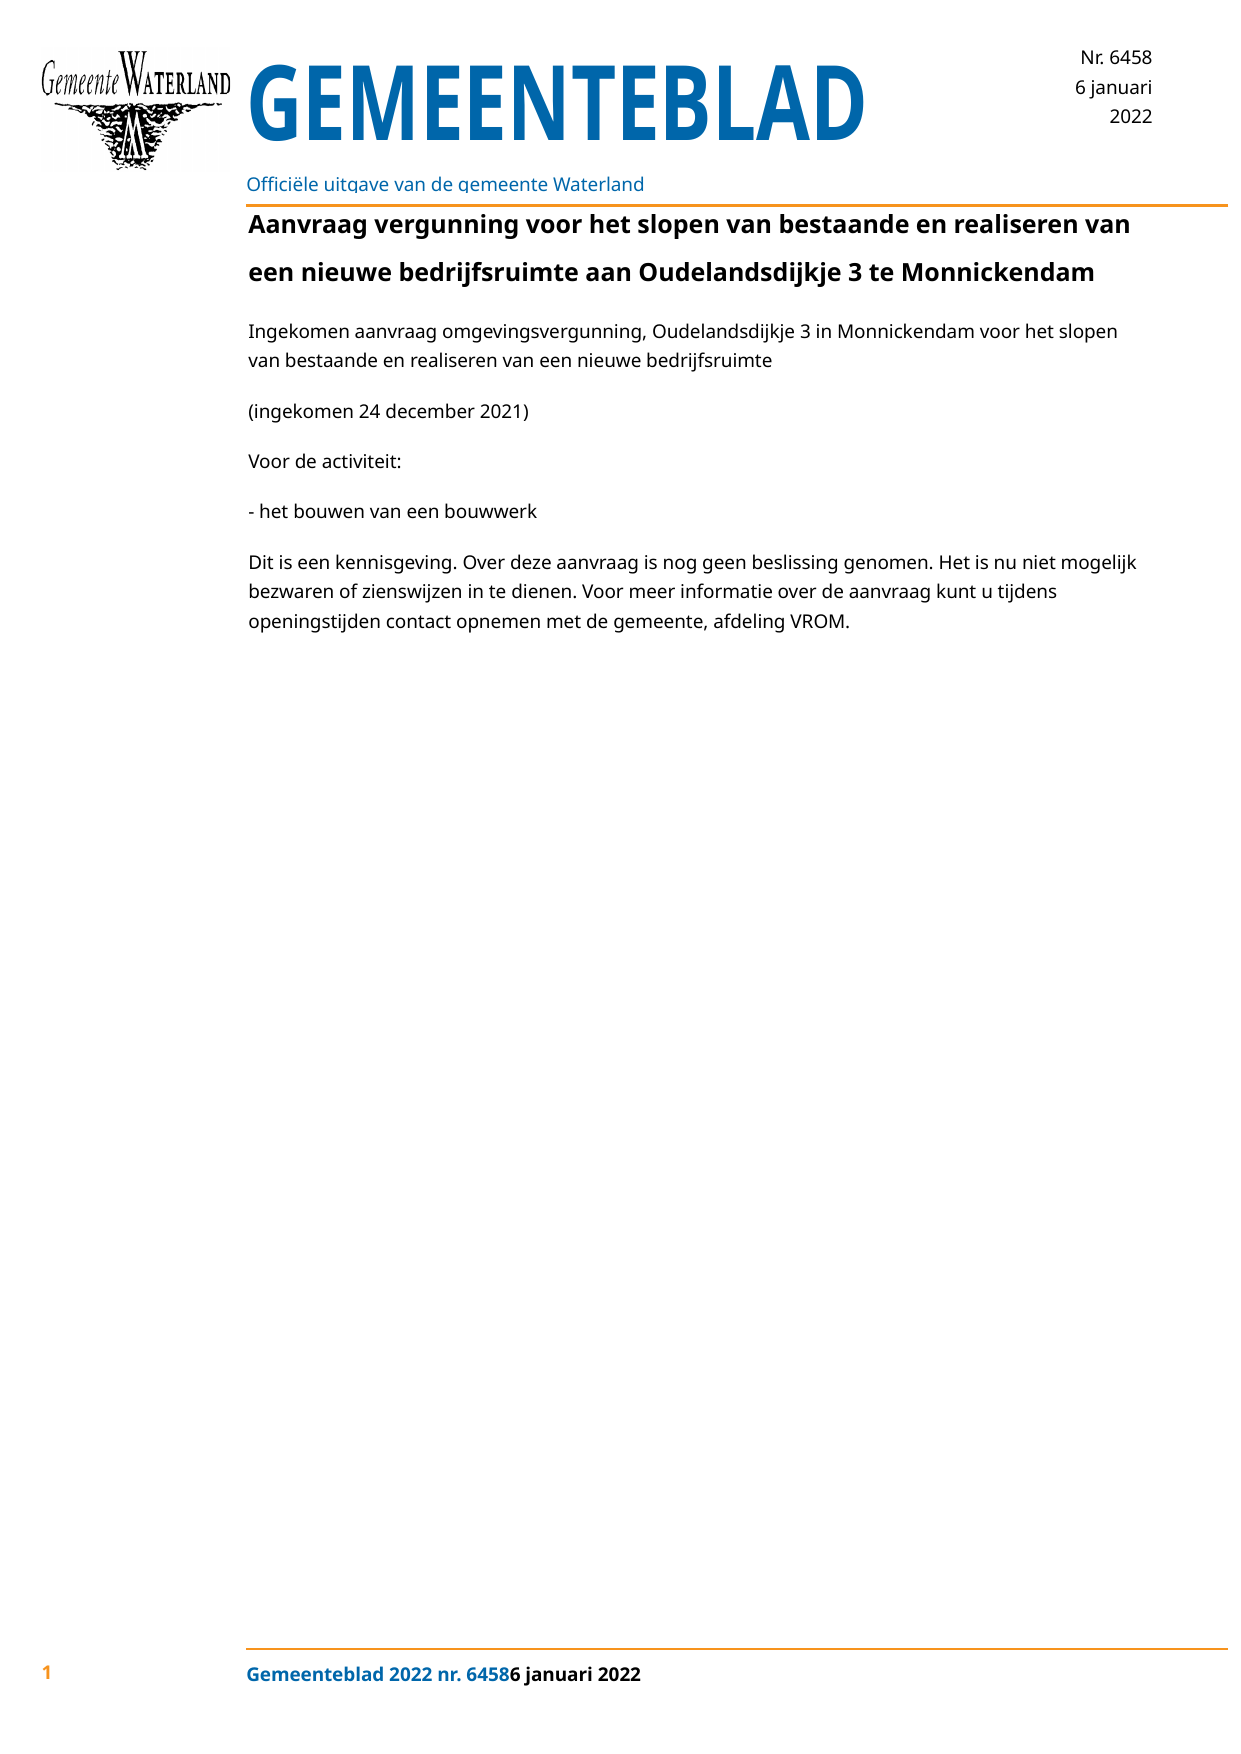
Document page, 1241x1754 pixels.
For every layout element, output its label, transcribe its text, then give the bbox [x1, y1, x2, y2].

text Aanvraag vergunning voor het slopen van bestaande en realiseren van een nieuwe bedrijfsruimte aan Oudelandsdijkje 3 te Monnickendam [248, 207, 1152, 288]
text - het bouwen van een bouwwerk [248, 499, 1152, 524]
text Dit is een kennisgeving. Over deze aanvraag is nog geen beslissing genomen. Het is nu niet mogelijk bezwaren of zienswijzen in te dienen. Voor meer informatie over de aanvraag kunt u tijdens openingstijden contact opnemen met de gemeente, afdeling VROM. [248, 549, 1152, 634]
text (ingekomen 24 december 2021) [248, 398, 1152, 424]
text Ingekomen aanvraag omgevingsvergunning, Oudelandsdijkje 3 in Monnickendam voor het slopen van bestaande en realiseren van een nieuwe bedrijfsruimte [248, 318, 1152, 373]
picture [41, 47, 231, 172]
text Voor de activiteit: [248, 448, 1152, 474]
